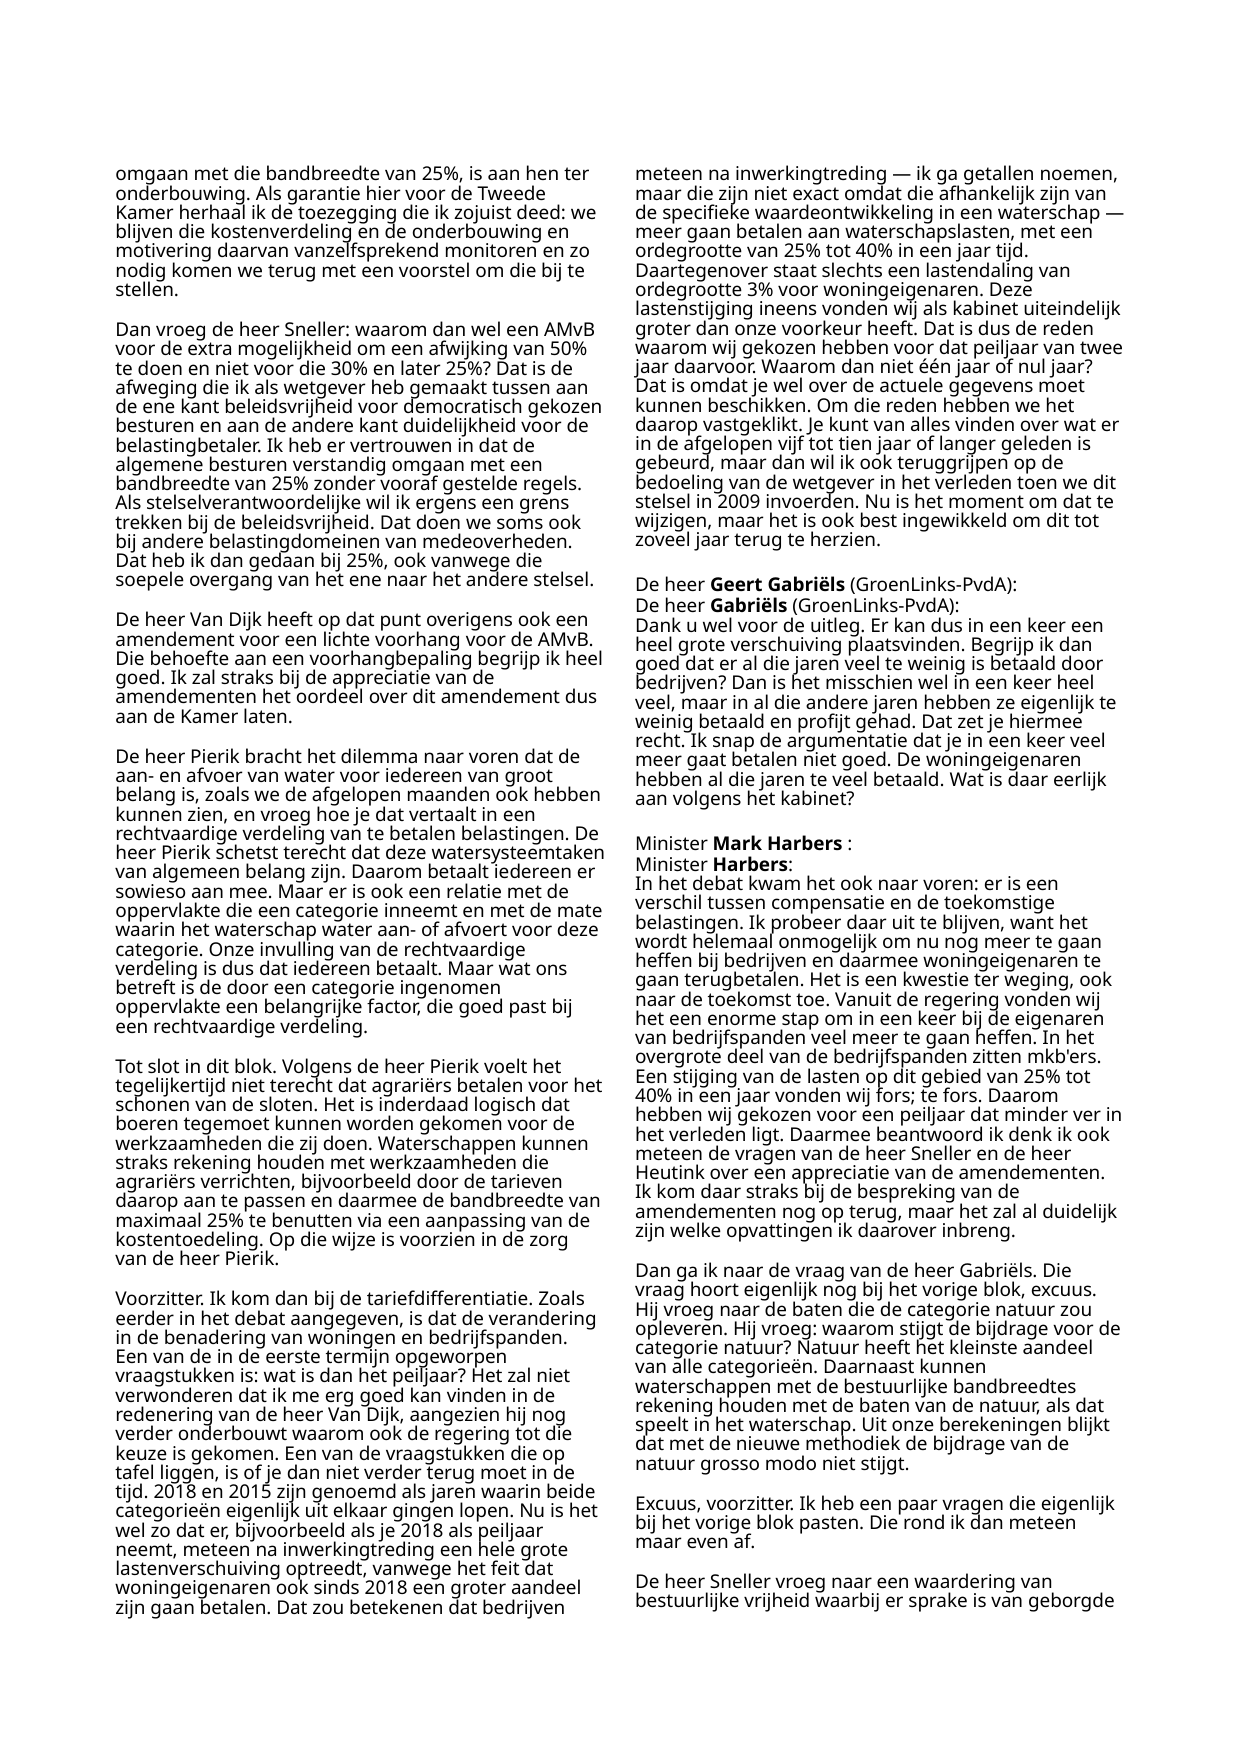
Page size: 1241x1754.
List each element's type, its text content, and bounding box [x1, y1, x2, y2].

text Voorzitter. Ik kom dan bij de tariefdifferentiatie. Zoals eerder in het debat aangegeven, is dat de verandering in de benadering van woningen en bedrijfspanden. Een van de in de eerste termijn opgeworpen vraagstukken is: wat is dan het peiljaar? Het zal niet verwonderen dat ik me erg goed kan vinden in de redenering van de heer Van Dijk, aangezien hij nog verder onderbouwt waarom ook de regering tot die keuze is gekomen. Een van de vraagstukken die op tafel liggen, is of je dan niet verder terug moet in de tijd. 2018 en 2015 zijn genoemd als jaren waarin beide categorieën eigenlijk uit elkaar gingen lopen. Nu is het wel zo dat er, bijvoorbeeld als je 2018 als peiljaar neemt, meteen na inwerkingtreding een hele grote lastenverschuiving optreedt, vanwege het feit dat woningeigenaren ook sinds 2018 een groter aandeel zijn gaan betalen. Dat zou betekenen dat bedrijven [115, 1290, 605, 1618]
text Minister Mark Harbers : [635, 830, 1125, 856]
text Excuus, voorzitter. Ik heb een paar vragen die eigenlijk bij het vorige blok pasten. Die rond ik dan meteen maar even af. [635, 1495, 1125, 1552]
text omgaan met die bandbreedte van 25%, is aan hen ter onderbouwing. Als garantie hier voor de Tweede Kamer herhaal ik de toezegging die ik zojuist deed: we blijven die kostenverdeling en de onderbouwing en motivering daarvan vanzelfsprekend monitoren en zo nodig komen we terug met een voorstel om die bij te stellen. [115, 165, 605, 300]
text De heer Geert Gabriëls (GroenLinks-PvdA): [635, 572, 1125, 597]
text Dan ga ik naar de vraag van de heer Gabriëls. Die vraag hoort eigenlijk nog bij het vorige blok, excuus. Hij vroeg naar de baten die de categorie natuur zou opleveren. Hij vroeg: waarom stijgt de bijdrage voor de categorie natuur? Natuur heeft het kleinste aandeel van alle categorieën. Daarnaast kunnen waterschappen met de bestuurlijke bandbreedtes rekening houden met de baten van de natuur, als dat speelt in het waterschap. Uit onze berekeningen blijkt dat met de nieuwe methodiek de bijdrage van de natuur grosso modo niet stijgt. [635, 1262, 1125, 1474]
text Minister Harbers: [635, 856, 1125, 875]
text Dank u wel voor de uitleg. Er kan dus in een keer een heel grote verschuiving plaatsvinden. Begrijp ik dan goed dat er al die jaren veel te weinig is betaald door bedrijven? Dan is het misschien wel in een keer heel veel, maar in al die andere jaren hebben ze eigenlijk te weinig betaald en profijt gehad. Dat zet je hiermee recht. Ik snap de argumentatie dat je in een keer veel meer gaat betalen niet goed. De woningeigenaren hebben al die jaren te veel betaald. Wat is daar eerlijk aan volgens het kabinet? [635, 617, 1125, 809]
text meteen na inwerkingtreding — ik ga getallen noemen, maar die zijn niet exact omdat die afhankelijk zijn van de specifieke waardeontwikkeling in een waterschap — meer gaan betalen aan waterschapslasten, met een ordegrootte van 25% tot 40% in een jaar tijd. Daartegenover staat slechts een lastendaling van ordegrootte 3% voor woningeigenaren. Deze lastenstijging ineens vonden wij als kabinet uiteindelijk groter dan onze voorkeur heeft. Dat is dus de reden waarom wij gekozen hebben voor dat peiljaar van twee jaar daarvoor. Waarom dan niet één jaar of nul jaar? Dat is omdat je wel over de actuele gegevens moet kunnen beschikken. Om die reden hebben we het daarop vastgeklikt. Je kunt van alles vinden over wat er in de afgelopen vijf tot tien jaar of langer geleden is gebeurd, maar dan wil ik ook teruggrijpen op de bedoeling van de wetgever in het verleden toen we dit stelsel in 2009 invoerden. Nu is het moment om dat te wijzigen, maar het is ook best ingewikkeld om dit tot zoveel jaar terug te herzien. [635, 165, 1125, 551]
text De heer Sneller vroeg naar een waardering van bestuurlijke vrijheid waarbij er sprake is van geborgde [635, 1573, 1125, 1612]
text De heer Gabriëls (GroenLinks-PvdA): [635, 597, 1125, 617]
text De heer Pierik bracht het dilemma naar voren dat de aan- en afvoer van water voor iedereen van groot belang is, zoals we de afgelopen maanden ook hebben kunnen zien, en vroeg hoe je dat vertaalt in een rechtvaardige verdeling van te betalen belastingen. De heer Pierik schetst terecht dat deze watersysteemtaken van algemeen belang zijn. Daarom betaalt iedereen er sowieso aan mee. Maar er is ook een relatie met de oppervlakte die een categorie inneemt en met de mate waarin het waterschap water aan- of afvoert voor deze categorie. Onze invulling van de rechtvaardige verdeling is dus dat iedereen betaalt. Maar wat ons betreft is de door een categorie ingenomen oppervlakte een belangrijke factor, die goed past bij een rechtvaardige verdeling. [115, 748, 605, 1037]
text Dan vroeg de heer Sneller: waarom dan wel een AMvB voor de extra mogelijkheid om een afwijking van 50% te doen en niet voor die 30% en later 25%? Dat is de afweging die ik als wetgever heb gemaakt tussen aan de ene kant beleidsvrijheid voor democratisch gekozen besturen en aan de andere kant duidelijkheid voor de belastingbetaler. Ik heb er vertrouwen in dat de algemene besturen verstandig omgaan met een bandbreedte van 25% zonder vooraf gestelde regels. Als stelselverantwoordelijke wil ik ergens een grens trekken bij de beleidsvrijheid. Dat doen we soms ook bij andere belastingdomeinen van medeoverheden. Dat heb ik dan gedaan bij 25%, ook vanwege die soepele overgang van het ene naar het andere stelsel. [115, 321, 605, 591]
text Tot slot in dit blok. Volgens de heer Pierik voelt het tegelijkertijd niet terecht dat agrariërs betalen voor het schonen van de sloten. Het is inderdaad logisch dat boeren tegemoet kunnen worden gekomen voor de werkzaamheden die zij doen. Waterschappen kunnen straks rekening houden met werkzaamheden die agrariërs verrichten, bijvoorbeeld door de tarieven daarop aan te passen en daarmee de bandbreedte van maximaal 25% te benutten via een aanpassing van de kostentoedeling. Op die wijze is voorzien in de zorg van de heer Pierik. [115, 1058, 605, 1269]
text In het debat kwam het ook naar voren: er is een verschil tussen compensatie en de toekomstige belastingen. Ik probeer daar uit te blijven, want het wordt helemaal onmogelijk om nu nog meer te gaan heffen bij bedrijven en daarmee woningeigenaren te gaan terugbetalen. Het is een kwestie ter weging, ook naar de toekomst toe. Vanuit de regering vonden wij het een enorme stap om in een keer bij de eigenaren van bedrijfspanden veel meer te gaan heffen. In het overgrote deel van de bedrijfspanden zitten mkb'ers. Een stijging van de lasten op dit gebied van 25% tot 40% in een jaar vonden wij fors; te fors. Daarom hebben wij gekozen voor een peiljaar dat minder ver in het verleden ligt. Daarmee beantwoord ik denk ik ook meteen de vragen van de heer Sneller en de heer Heutink over een appreciatie van de amendementen. Ik kom daar straks bij de bespreking van de amendementen nog op terug, maar het zal al duidelijk zijn welke opvattingen ik daarover inbreng. [635, 875, 1125, 1241]
text De heer Van Dijk heeft op dat punt overigens ook een amendement voor een lichte voorhang voor de AMvB. Die behoefte aan een voorhangbepaling begrijp ik heel goed. Ik zal straks bij de appreciatie van de amendementen het oordeel over dit amendement dus aan de Kamer laten. [115, 611, 605, 727]
